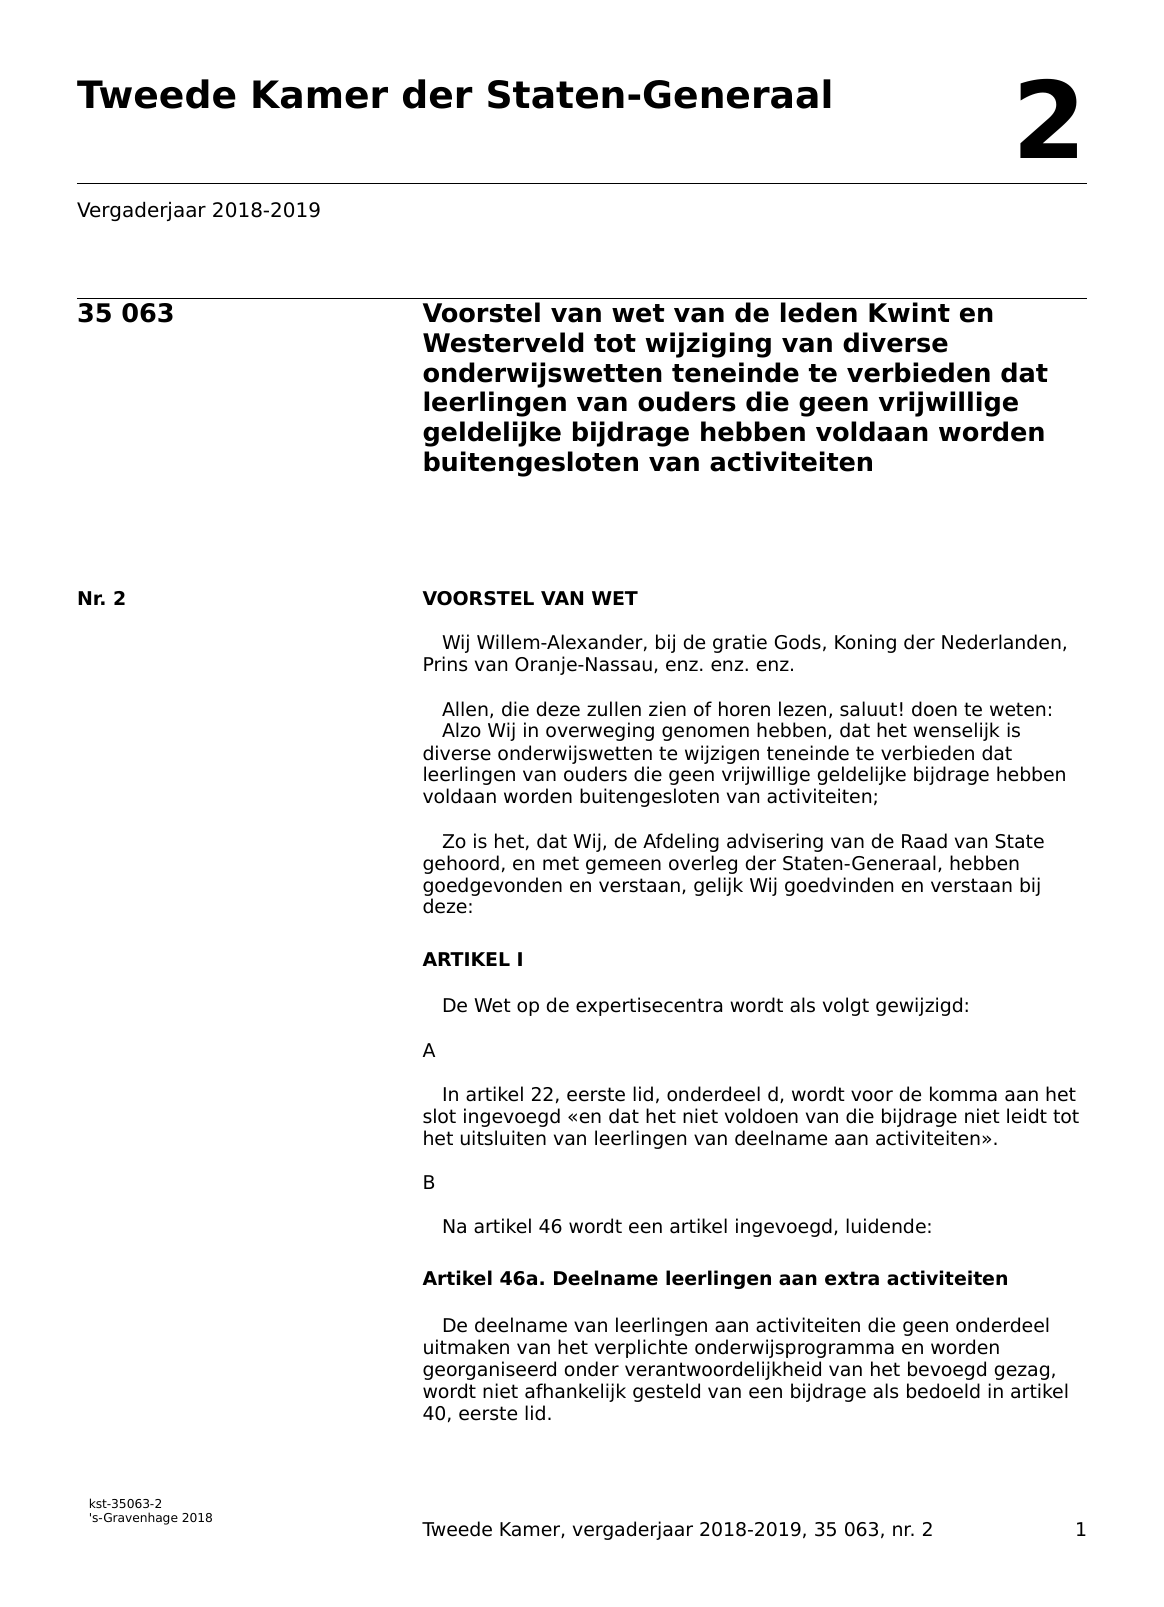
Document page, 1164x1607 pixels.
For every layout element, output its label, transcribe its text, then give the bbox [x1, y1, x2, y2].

text A [422, 1039, 1087, 1062]
subtitle Artikel 46a. Deelname leerlingen aan extra activiteiten [422, 1268, 1087, 1290]
text Alzo Wij in overweging genomen hebben, dat het wenselijk is diverse onderwijswetten te wijzigen teneinde te verbieden dat leerlingen van ouders die geen vrijwillige geldelijke bijdrage hebben voldaan worden buitengesloten van activiteiten; [422, 720, 1087, 808]
text Na artikel 46 wordt een artikel ingevoegd, luidende: [422, 1216, 1087, 1238]
text De deelname van leerlingen aan activiteiten die geen onderdeel uitmaken van het verplichte onderwijsprogramma en worden georganiseerd onder verantwoordelijkheid van het bevoegd gezag, wordt niet afhankelijk gesteld van een bijdrage als bedoeld in artikel 40, eerste lid. [422, 1315, 1087, 1425]
text 's-Gravenhage 2018 [88, 1511, 323, 1525]
text Wij Willem-Alexander, bij de gratie Gods, Koning der Nederlanden, Prins van Oranje-Nassau, enz. enz. enz. [422, 632, 1087, 676]
table_cell Vergaderjaar 2018-2019 [77, 184, 1087, 298]
text De Wet op de expertisecentra wordt als volgt gewijzigd: [422, 995, 1087, 1017]
text B [422, 1172, 1087, 1194]
text Allen, die deze zullen zien of horen lezen, saluut! doen te weten: [422, 698, 1087, 720]
subtitle Nr. 2 VOORSTEL VAN WET [77, 588, 1087, 610]
text In artikel 22, eerste lid, onderdeel d, wordt voor de komma aan het slot ingevoegd «en dat het niet voldoen van die bijdrage niet leidt tot het uitsluiten van leerlingen van deelname aan activiteiten». [422, 1084, 1087, 1150]
table_header Tweede Kamer der Staten-Generaal [77, 59, 886, 183]
subtitle 35 063 Voorstel van wet van de leden Kwint en Westerveld tot wijziging van diverse onderwijswetten teneinde te verbieden dat leerlingen van ouders die geen vrijwillige geldelijke bijdrage hebben voldaan worden buitengesloten van activiteiten [77, 299, 1087, 477]
text kst-35063-2 [88, 1497, 323, 1511]
text Zo is het, dat Wij, de Afdeling advisering van de Raad van State gehoord, en met gemeen overleg der Staten-Generaal, hebben goedgevonden en verstaan, gelijk Wij goedvinden en verstaan bij deze: [422, 831, 1087, 918]
subtitle ARTIKEL I [422, 948, 1087, 970]
table_header 2 [886, 59, 1087, 183]
